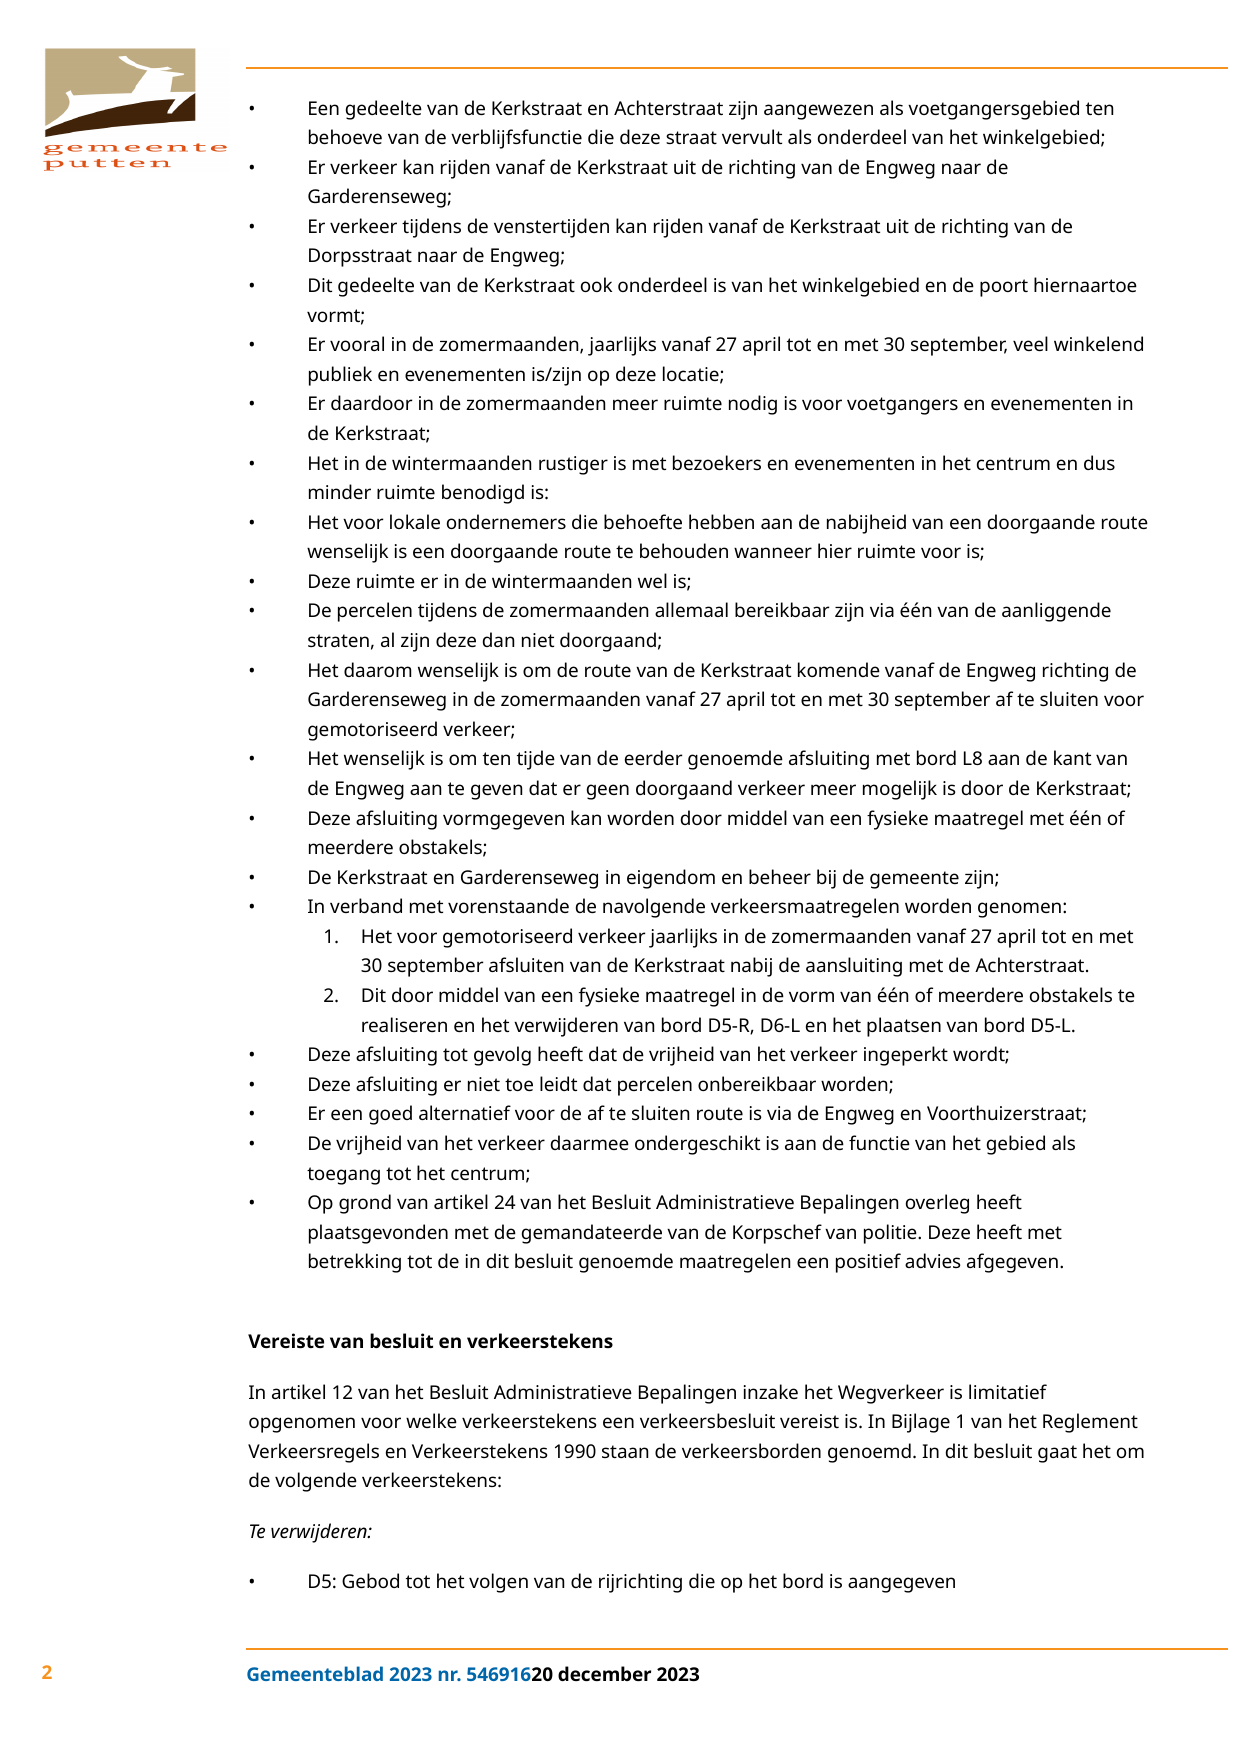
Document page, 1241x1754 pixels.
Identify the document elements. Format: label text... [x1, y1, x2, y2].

picture [41, 47, 231, 172]
list Het voor lokale ondernemers die behoefte hebben aan de nabijheid van een doorgaande route wenselijk is een doorgaande route te behouden wanneer hier ruimte voor is; [248, 509, 1152, 564]
list De vrijheid van het verkeer daarmee ondergeschikt is aan de functie van het gebied als toegang tot het centrum; [248, 1130, 1152, 1186]
list In verband met vorenstaande de navolgende verkeersmaatregelen worden genomen: [248, 893, 1152, 919]
list Het in de wintermaanden rustiger is met bezoekers en evenementen in het centrum en dus minder ruimte benodigd is: [248, 450, 1152, 505]
list De percelen tijdens de zomermaanden allemaal bereikbaar zijn via één van de aanliggende straten, al zijn deze dan niet doorgaand; [248, 598, 1152, 653]
list Er daardoor in de zomermaanden meer ruimte nodig is voor voetgangers en evenementen in de Kerkstraat; [248, 391, 1152, 446]
list Dit gedeelte van de Kerkstraat ook onderdeel is van het winkelgebied en de poort hiernaartoe vormt; [248, 272, 1152, 328]
list Het daarom wenselijk is om de route van de Kerkstraat komende vanaf de Engweg richting de Garderenseweg in de zomermaanden vanaf 27 april tot en met 30 september af te sluiten voor gemotoriseerd verkeer; [248, 657, 1152, 742]
list D5: Gebod tot het volgen van de rijrichting die op het bord is aangegeven [248, 1568, 1152, 1594]
list Een gedeelte van de Kerkstraat en Achterstraat zijn aangewezen als voetgangersgebied ten behoeve van de verblijfsfunctie die deze straat vervult als onderdeel van het winkelgebied; [248, 95, 1152, 150]
list Er vooral in de zomermaanden, jaarlijks vanaf 27 april tot en met 30 september, veel winkelend publiek en evenementen is/zijn op deze locatie; [248, 331, 1152, 387]
list Deze afsluiting er niet toe leidt dat percelen onbereikbaar worden; [248, 1071, 1152, 1097]
list Er verkeer kan rijden vanaf de Kerkstraat uit de richting van de Engweg naar de Garderenseweg; [248, 154, 1152, 209]
text Vereiste van besluit en verkeerstekens [248, 1328, 1152, 1354]
list Er verkeer tijdens de venstertijden kan rijden vanaf de Kerkstraat uit de richting van de Dorpsstraat naar de Engweg; [248, 213, 1152, 268]
text Te verwijderen: [248, 1518, 1152, 1544]
list Het voor gemotoriseerd verkeer jaarlijks in de zomermaanden vanaf 27 april tot en met 30 september afsluiten van de Kerkstraat nabij de aansluiting met de Achterstraat. [323, 923, 1152, 978]
text In artikel 12 van het Besluit Administratieve Bepalingen inzake het Wegverkeer is limitatief opgenomen voor welke verkeerstekens een verkeersbesluit vereist is. In Bijlage 1 van het Reglement Verkeersregels en Verkeerstekens 1990 staan de verkeersborden genoemd. In dit besluit gaat het om de volgende verkeerstekens: [248, 1379, 1152, 1493]
list Deze afsluiting tot gevolg heeft dat de vrijheid van het verkeer ingeperkt wordt; [248, 1041, 1152, 1067]
list Deze ruimte er in de wintermaanden wel is; [248, 568, 1152, 594]
list Er een goed alternatief voor de af te sluiten route is via de Engweg en Voorthuizerstraat; [248, 1101, 1152, 1126]
list De Kerkstraat en Garderenseweg in eigendom en beheer bij de gemeente zijn; [248, 864, 1152, 890]
list Op grond van artikel 24 van het Besluit Administratieve Bepalingen overleg heeft plaatsgevonden met de gemandateerde van de Korpschef van politie. Deze heeft met betrekking tot de in dit besluit genoemde maatregelen een positief advies afgegeven. [248, 1189, 1152, 1274]
list Dit door middel van een fysieke maatregel in de vorm van één of meerdere obstakels te realiseren en het verwijderen van bord D5-R, D6-L en het plaatsen van bord D5-L. [323, 982, 1152, 1038]
list Deze afsluiting vormgegeven kan worden door middel van een fysieke maatregel met één of meerdere obstakels; [248, 805, 1152, 860]
list Het wenselijk is om ten tijde van de eerder genoemde afsluiting met bord L8 aan de kant van de Engweg aan te geven dat er geen doorgaand verkeer meer mogelijk is door de Kerkstraat; [248, 746, 1152, 801]
